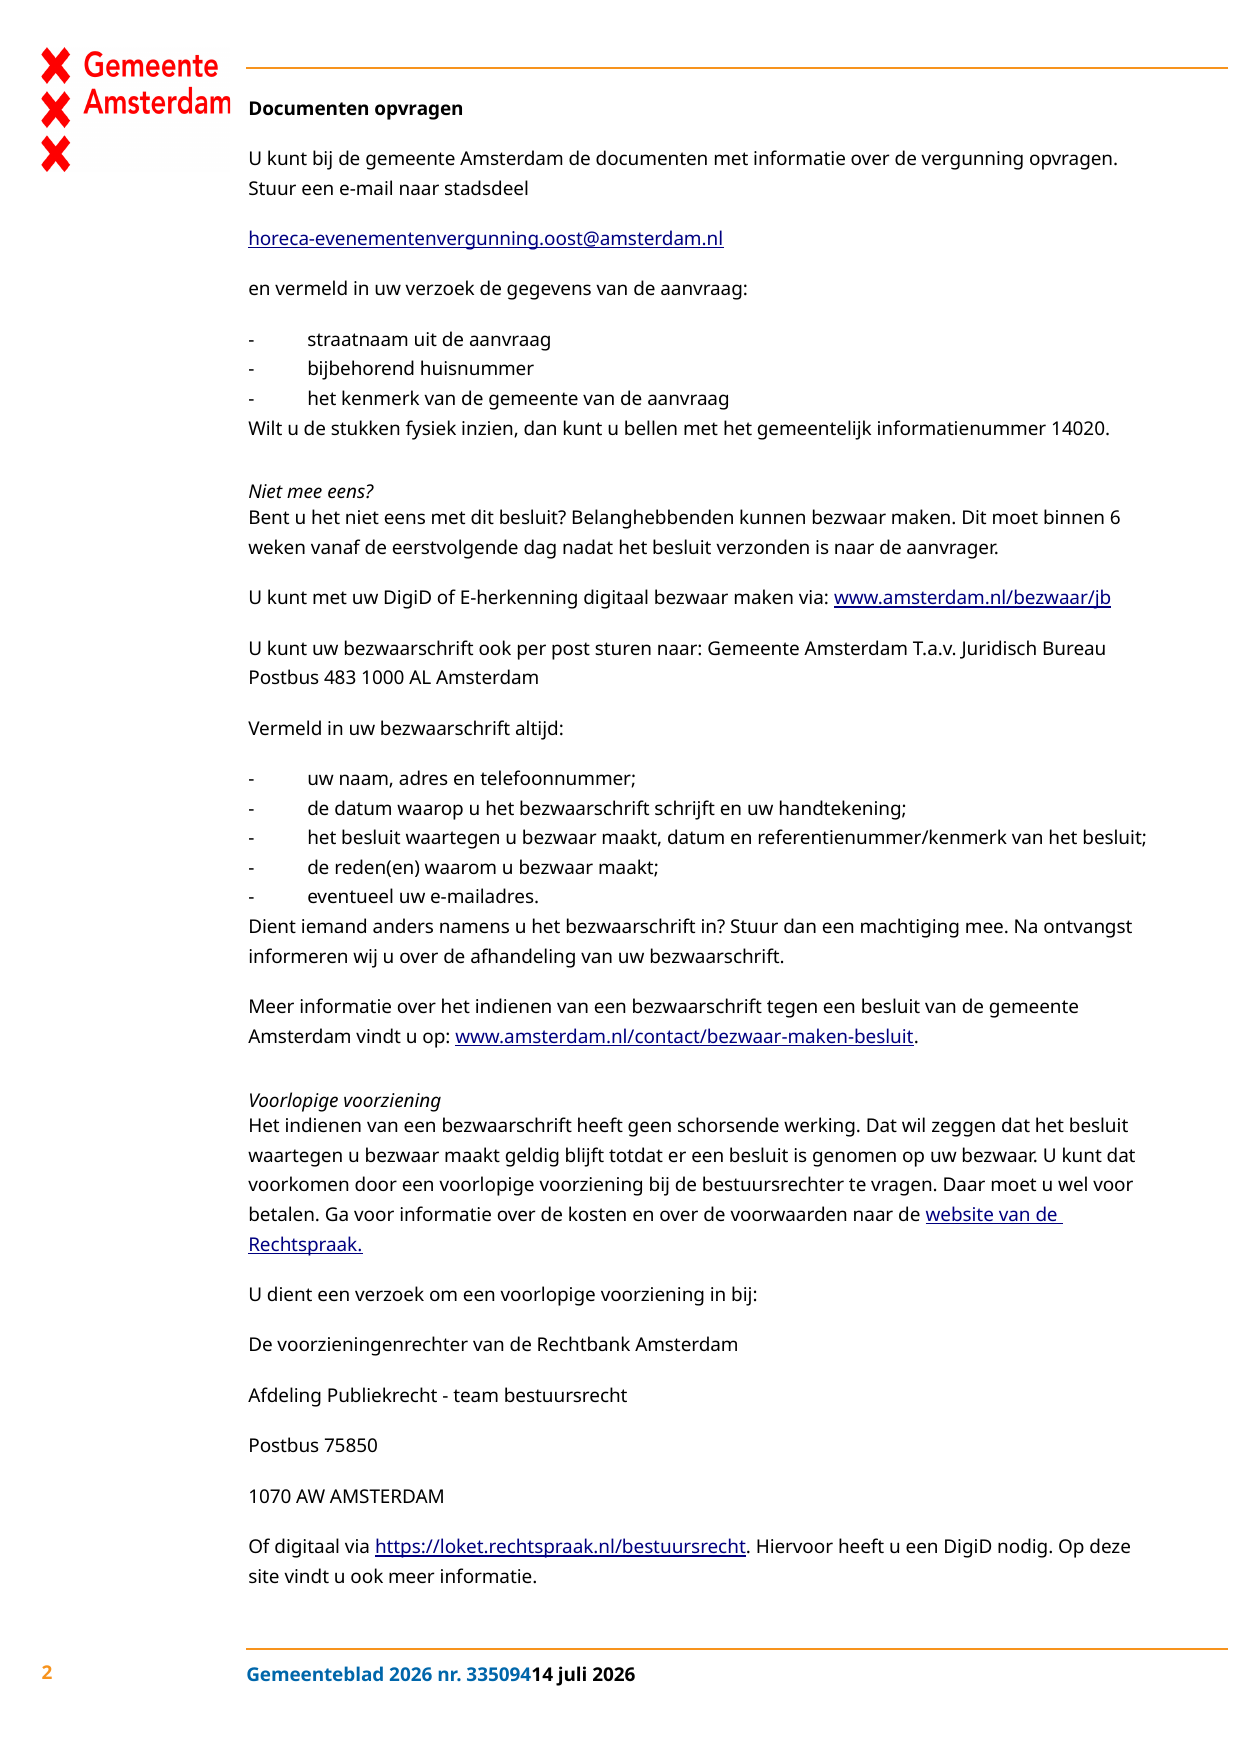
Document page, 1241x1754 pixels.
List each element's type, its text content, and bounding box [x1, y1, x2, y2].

text 1070 AW AMSTERDAM [248, 1483, 1152, 1509]
text U kunt uw bezwaarschrift ook per post sturen naar: Gemeente Amsterdam T.a.v. Juridisch Bureau Postbus 483 1000 AL Amsterdam [248, 635, 1152, 690]
list het besluit waartegen u bezwaar maakt, datum en referentienummer/kenmerk van het besluit; [248, 824, 1152, 850]
list de datum waarop u het bezwaarschrift schrijft en uw handtekening; [248, 795, 1152, 821]
list straatnaam uit de aanvraag [248, 326, 1152, 352]
text Meer informatie over het indienen van een bezwaarschrift tegen een besluit van de gemeente Amsterdam vindt u op: www.amsterdam.nl/contact/bezwaar-maken-besluit. [248, 993, 1152, 1048]
text Postbus 75850 [248, 1432, 1152, 1458]
text Dient iemand anders namens u het bezwaarschrift in? Stuur dan een machtiging mee. Na ontvangst informeren wij u over de afhandeling van uw bezwaarschrift. [248, 913, 1152, 968]
text Wilt u de stukken fysiek inzien, dan kunt u bellen met het gemeentelijk informatienummer 14020. [248, 415, 1152, 441]
list bijbehorend huisnummer [248, 356, 1152, 381]
list uw naam, adres en telefoonnummer; [248, 765, 1152, 791]
text Documenten opvragen [248, 95, 1152, 121]
text Bent u het niet eens met dit besluit? Belanghebbenden kunnen bezwaar maken. Dit moet binnen 6 weken vanaf de eerstvolgende dag nadat het besluit verzonden is naar de aanvrager. [248, 504, 1152, 560]
text U dient een verzoek om een voorlopige voorziening in bij: [248, 1281, 1152, 1307]
list eventueel uw e-mailadres. [248, 884, 1152, 909]
text Of digitaal via https://loket.rechtspraak.nl/bestuursrecht. Hiervoor heeft u een DigiD nodig. Op deze site vindt u ook meer informatie. [248, 1533, 1152, 1589]
text Afdeling Publiekrecht - team bestuursrecht [248, 1382, 1152, 1408]
text U kunt bij de gemeente Amsterdam de documenten met informatie over de vergunning opvragen. Stuur een e-mail naar stadsdeel [248, 145, 1152, 201]
text horeca-evenementenvergunning.oost@amsterdam.nl [248, 225, 1152, 251]
list de reden(en) waarom u bezwaar maakt; [248, 854, 1152, 880]
text Het indienen van een bezwaarschrift heeft geen schorsende werking. Dat wil zeggen dat het besluit waartegen u bezwaar maakt geldig blijft totdat er een besluit is genomen op uw bezwaar. U kunt dat voorkomen door een voorlopige voorziening bij de bestuursrechter te vragen. Daar moet u wel voor betalen. Ga voor informatie over de kosten en over de voorwaarden naar de website van de Rechtspraak. [248, 1112, 1152, 1257]
text en vermeld in uw verzoek de gegevens van de aanvraag: [248, 276, 1152, 301]
text U kunt met uw DigiD of E-herkenning digitaal bezwaar maken via: www.amsterdam.nl/bezwaar/jb [248, 584, 1152, 610]
picture [41, 47, 231, 172]
text Voorlopige voorziening [248, 1087, 1152, 1112]
text Niet mee eens? [248, 479, 1152, 504]
text De voorzieningenrechter van de Rechtbank Amsterdam [248, 1332, 1152, 1357]
list het kenmerk van de gemeente van de aanvraag [248, 385, 1152, 411]
text Vermeld in uw bezwaarschrift altijd: [248, 715, 1152, 741]
